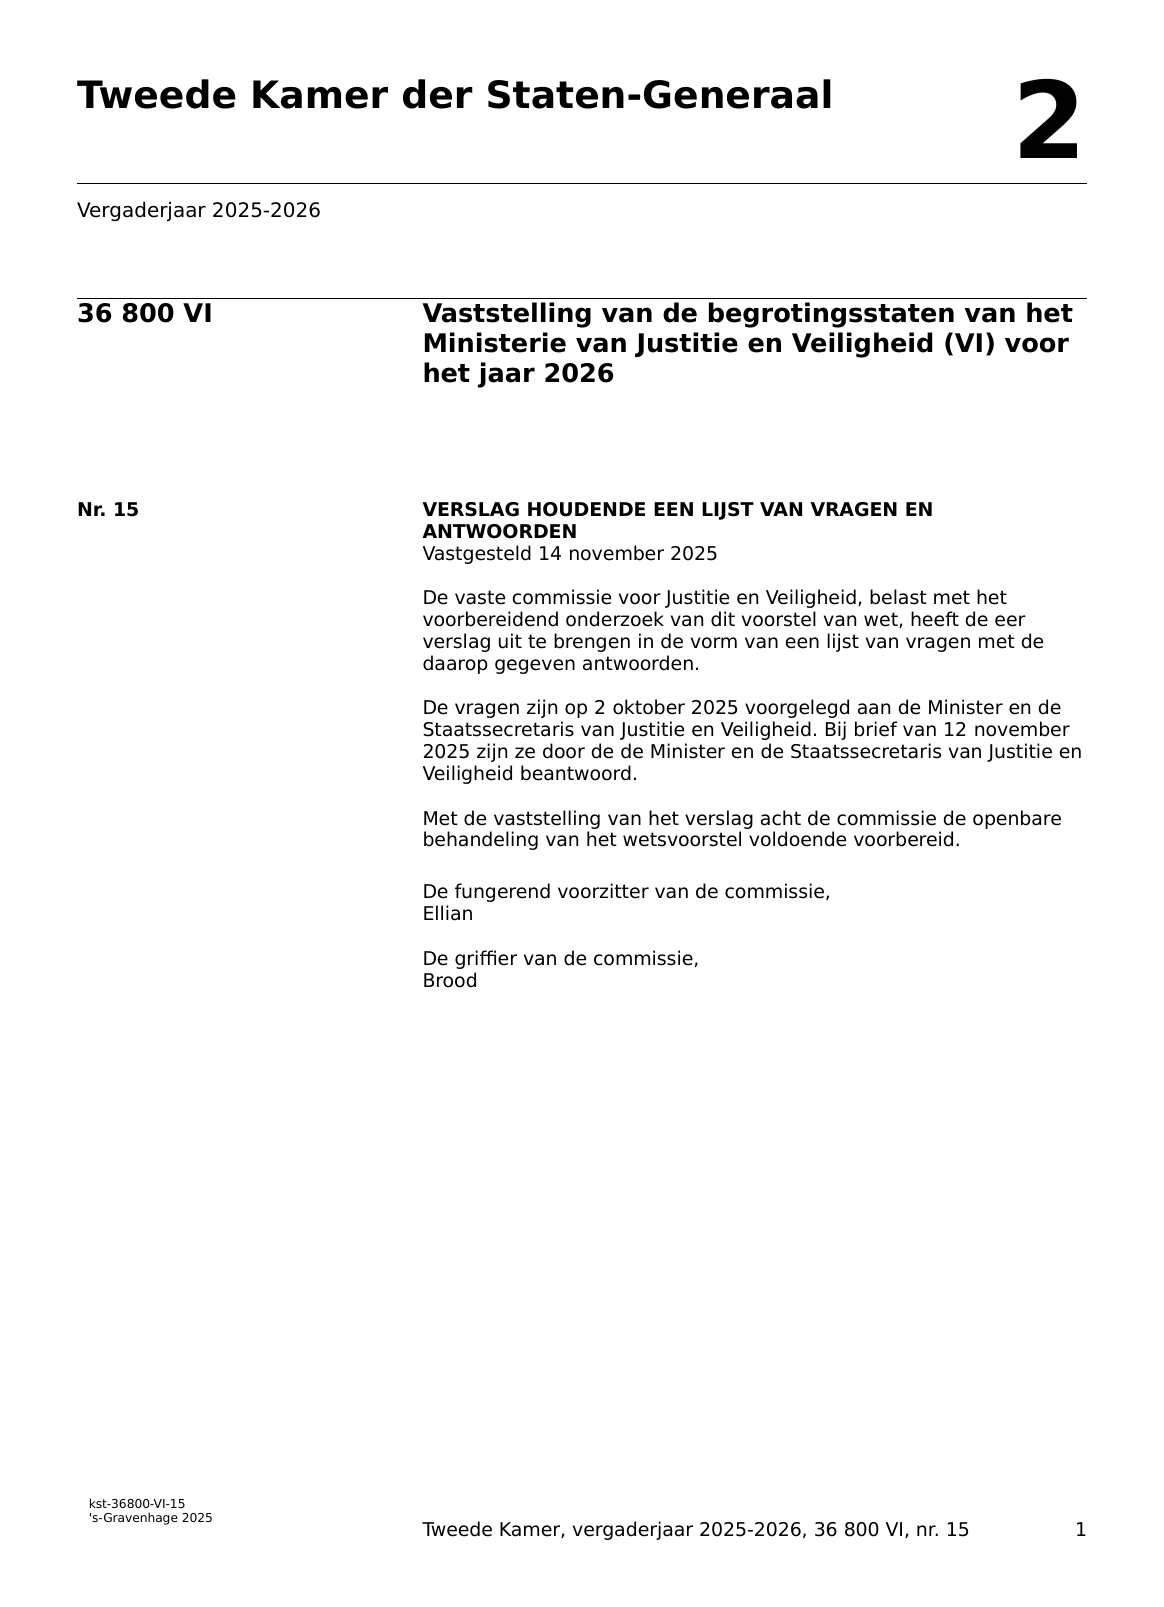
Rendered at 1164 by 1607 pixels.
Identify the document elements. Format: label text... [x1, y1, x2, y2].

subtitle 36 800 VI Vaststelling van de begrotingsstaten van het Ministerie van Justitie en Veiligheid (VI) voor het jaar 2026 [77, 299, 1087, 388]
text 's-Gravenhage 2025 [88, 1511, 323, 1525]
table_cell Vergaderjaar 2025-2026 [77, 184, 1087, 298]
text De vaste commissie voor Justitie en Veiligheid, belast met het voorbereidend onderzoek van dit voorstel van wet, heeft de eer verslag uit te brengen in de vorm van een lijst van vragen met de daarop gegeven antwoorden. [422, 587, 1087, 675]
subtitle Nr. 15 VERSLAG HOUDENDE EEN LIJST VAN VRAGEN EN ANTWOORDEN [77, 499, 1087, 543]
text De fungerend voorzitter van de commissie, Ellian [422, 881, 1087, 925]
text De vragen zijn op 2 oktober 2025 voorgelegd aan de Minister en de Staatssecretaris van Justitie en Veiligheid. Bij brief van 12 november 2025 zijn ze door de de Minister en de Staatssecretaris van Justitie en Veiligheid beantwoord. [422, 697, 1087, 785]
table_header Tweede Kamer der Staten-Generaal [77, 59, 886, 183]
text Met de vaststelling van het verslag acht de commissie de openbare behandeling van het wetsvoorstel voldoende voorbereid. [422, 807, 1087, 851]
text Vastgesteld 14 november 2025 [422, 543, 1087, 565]
text kst-36800-VI-15 [88, 1497, 323, 1511]
text De griffier van de commissie, Brood [422, 947, 1087, 991]
table_header 2 [886, 59, 1087, 183]
